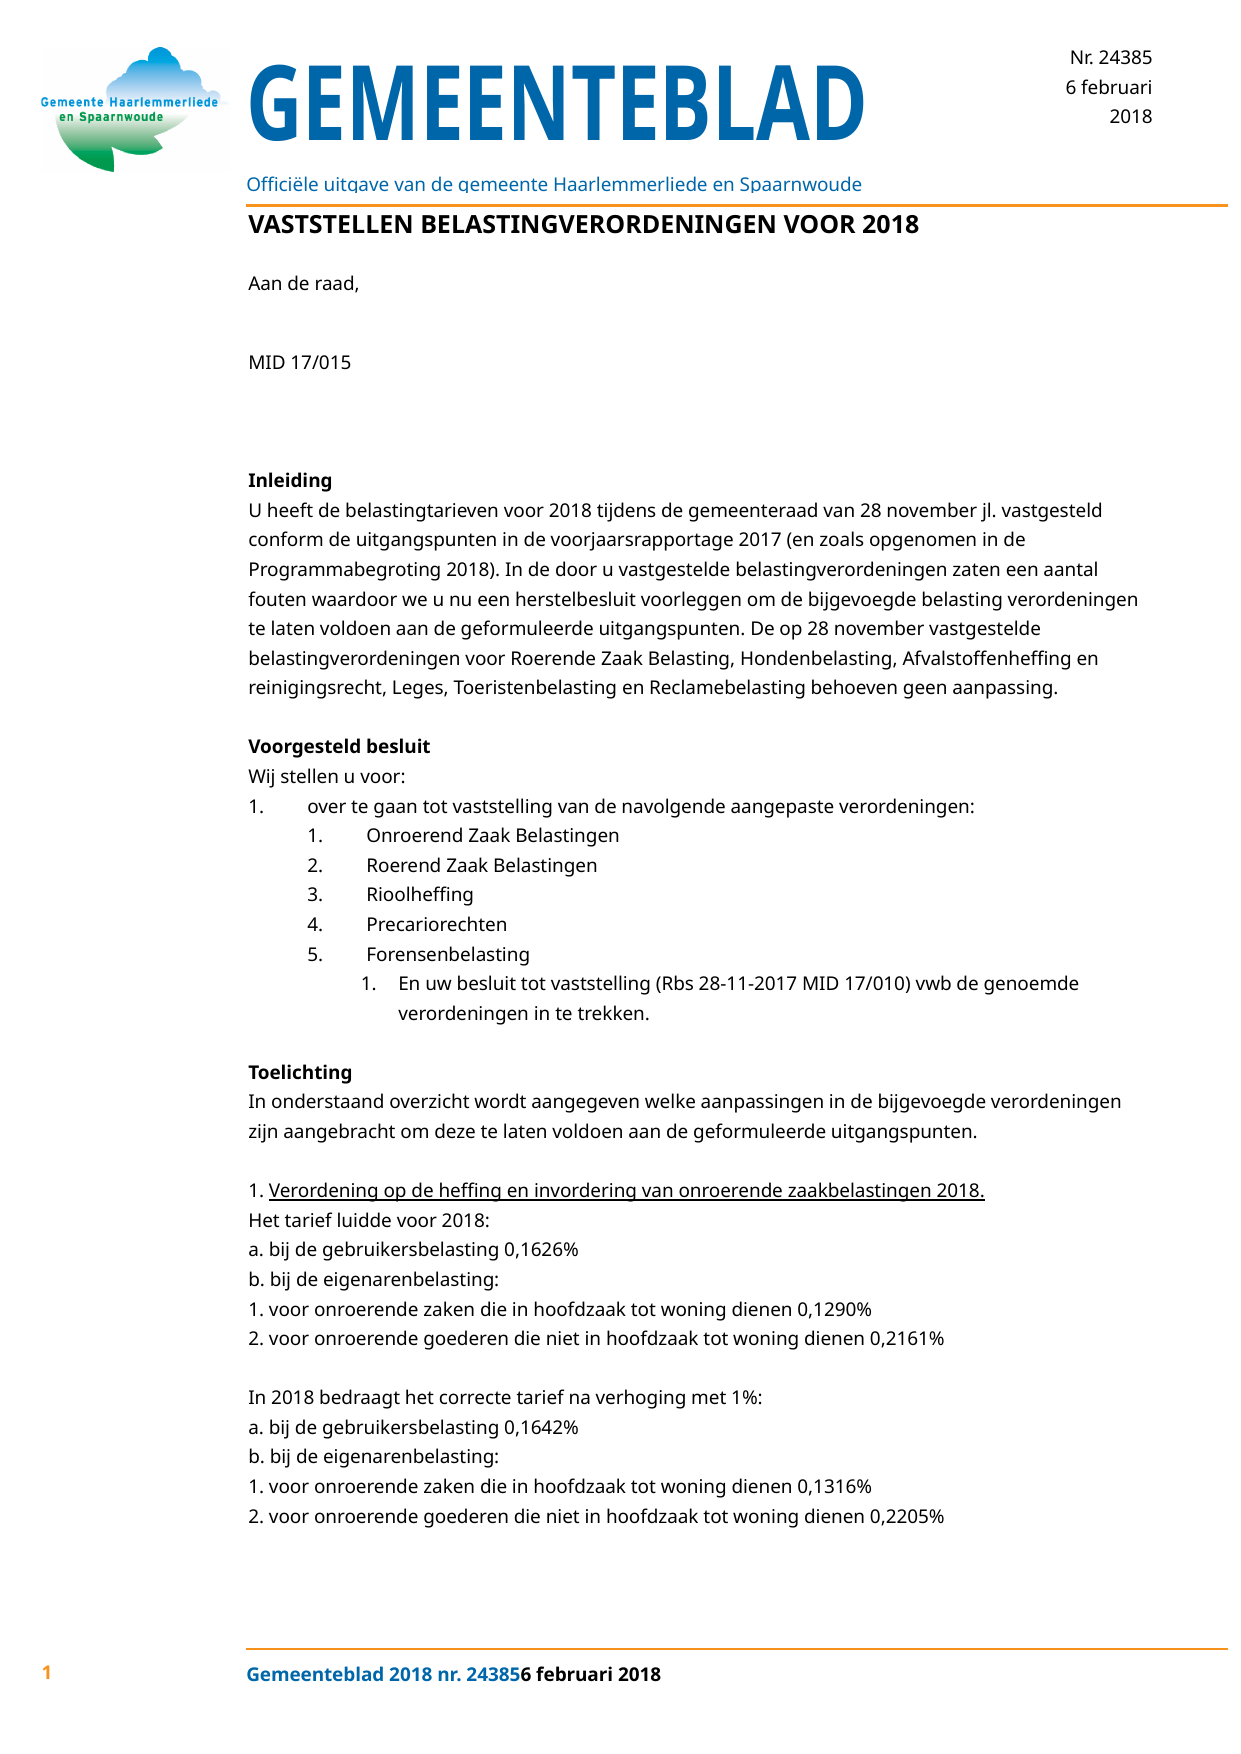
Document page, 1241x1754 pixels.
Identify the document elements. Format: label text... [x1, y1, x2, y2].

text Toelichting [248, 1059, 1152, 1085]
list Forensenbelasting [307, 941, 1152, 967]
text a. bij de gebruikersbelasting 0,1626% [248, 1237, 1152, 1262]
text U heeft de belastingtarieven voor 2018 tijdens de gemeenteraad van 28 november jl. vastgesteld conform de uitgangspunten in de voorjaarsrapportage 2017 (en zoals opgenomen in de Programmabegroting 2018). In de door u vastgestelde belastingverordeningen zaten een aantal fouten waardoor we u nu een herstelbesluit voorleggen om de bijgevoegde belasting verordeningen te laten voldoen aan de geformuleerde uitgangspunten. De op 28 november vastgestelde belastingverordeningen voor Roerende Zaak Belasting, Hondenbelasting, Afvalstoffenheffing en reinigingsrecht, Leges, Toeristenbelasting en Reclamebelasting behoeven geen aanpassing. [248, 497, 1152, 700]
text Voorgesteld besluit [248, 734, 1152, 759]
text b. bij de eigenarenbelasting: [248, 1444, 1152, 1469]
list over te gaan tot vaststelling van de navolgende aangepaste verordeningen: [248, 793, 1152, 819]
list Rioolheffing [307, 882, 1152, 907]
text Inleiding [248, 467, 1152, 493]
list Onroerend Zaak Belastingen [307, 822, 1152, 848]
text a. bij de gebruikersbelasting 0,1642% [248, 1414, 1152, 1440]
text In onderstaand overzicht wordt aangegeven welke aanpassingen in de bijgevoegde verordeningen zijn aangebracht om deze te laten voldoen aan de geformuleerde uitgangspunten. [248, 1089, 1152, 1144]
list Precariorechten [307, 911, 1152, 937]
text 1. voor onroerende zaken die in hoofdzaak tot woning dienen 0,1316% [248, 1473, 1152, 1499]
text 2. voor onroerende goederen die niet in hoofdzaak tot woning dienen 0,2161% [248, 1325, 1152, 1351]
list Roerend Zaak Belastingen [307, 852, 1152, 878]
text Wij stellen u voor: [248, 763, 1152, 789]
text VASTSTELLEN BELASTINGVERORDENINGEN VOOR 2018 [248, 207, 1152, 241]
text 1. Verordening op de heffing en invordering van onroerende zaakbelastingen 2018. [248, 1177, 1152, 1203]
text b. bij de eigenarenbelasting: [248, 1266, 1152, 1292]
text Aan de raad, [248, 270, 1152, 296]
text 1. voor onroerende zaken die in hoofdzaak tot woning dienen 0,1290% [248, 1296, 1152, 1322]
text 2. voor onroerende goederen die niet in hoofdzaak tot woning dienen 0,2205% [248, 1503, 1152, 1529]
text MID 17/015 [248, 349, 1152, 375]
picture [41, 47, 231, 172]
text In 2018 bedraagt het correcte tarief na verhoging met 1%: [248, 1384, 1152, 1410]
text Het tarief luidde voor 2018: [248, 1207, 1152, 1233]
list En uw besluit tot vaststelling (Rbs 28-11-2017 MID 17/010) vwb de genoemde verordeningen in te trekken. [361, 970, 1152, 1026]
